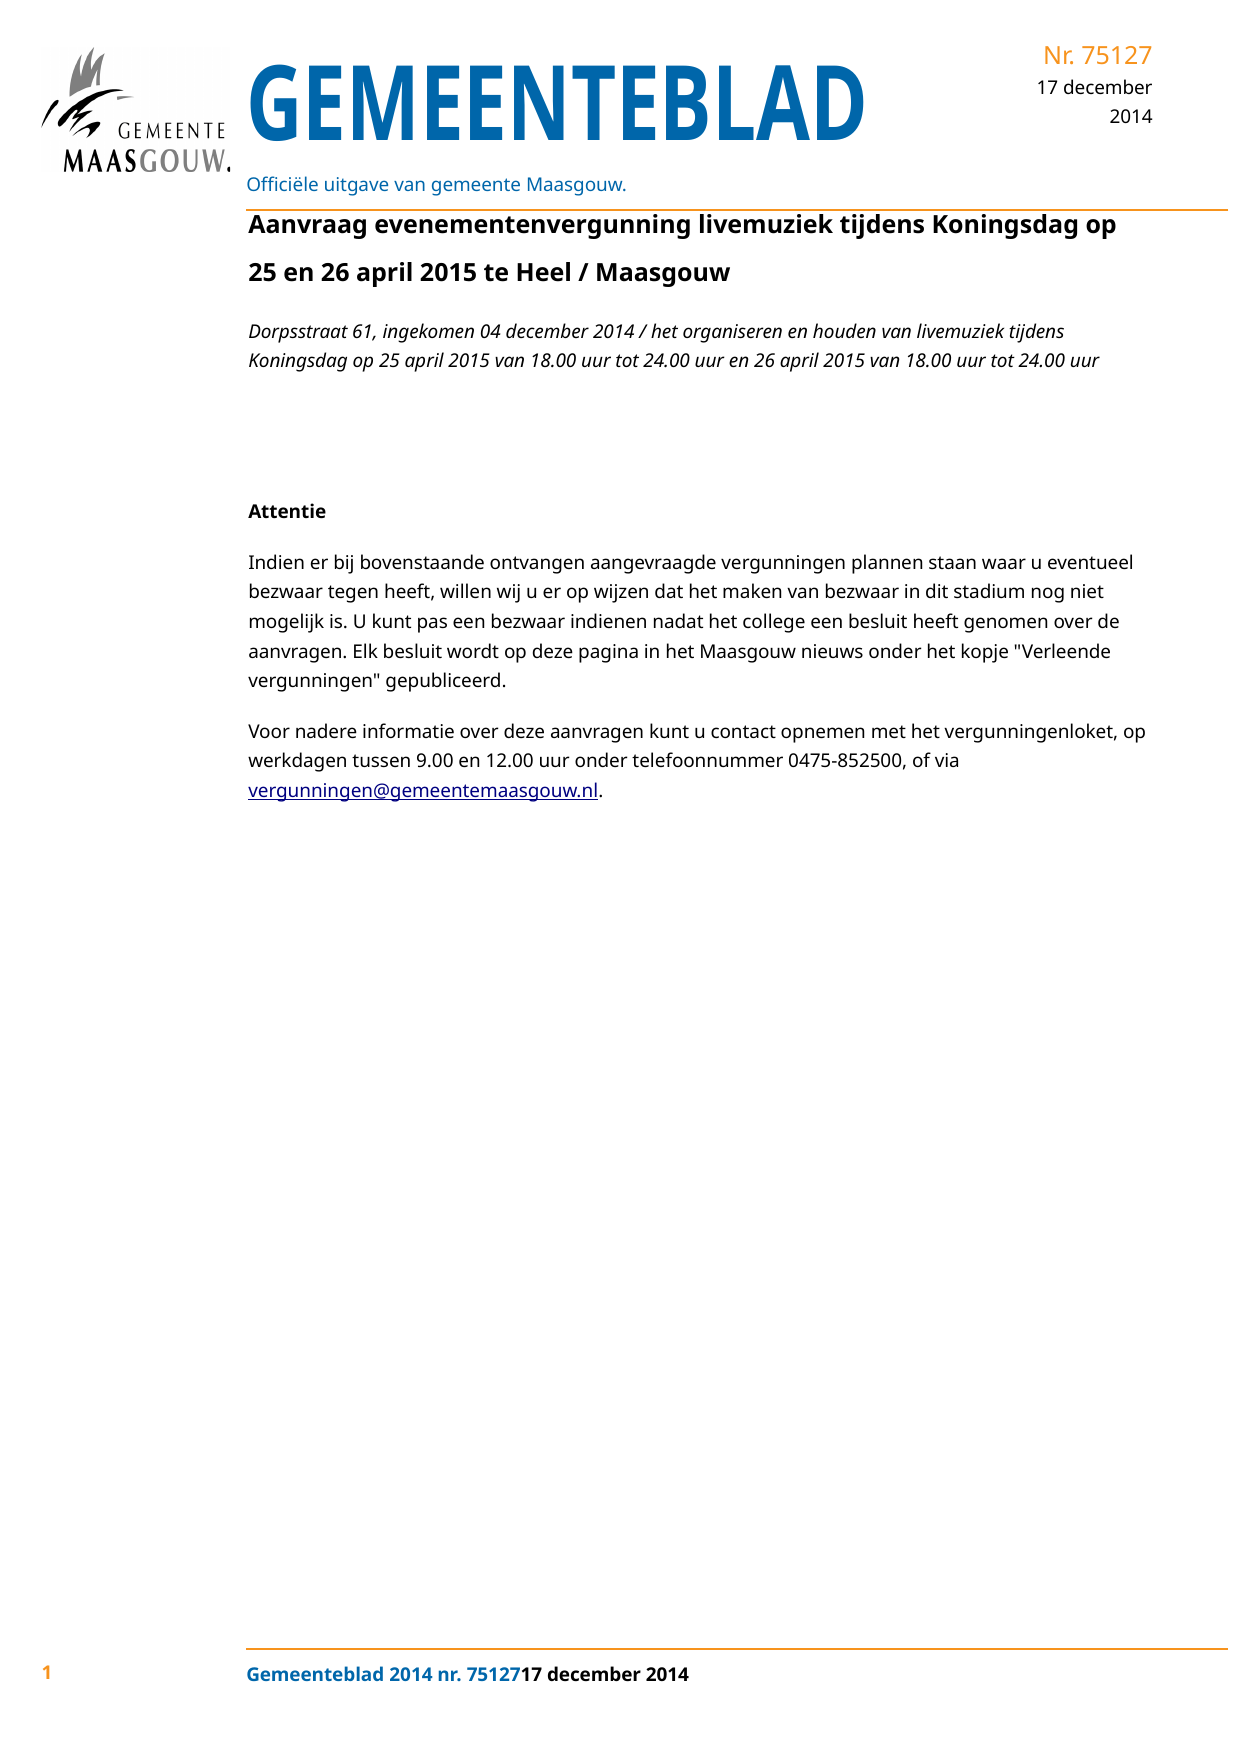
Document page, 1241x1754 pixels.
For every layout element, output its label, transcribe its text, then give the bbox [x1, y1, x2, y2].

text Aanvraag evenementenvergunning livemuziek tijdens Koningsdag op 25 en 26 april 2015 te Heel / Maasgouw [248, 211, 1152, 288]
text Indien er bij bovenstaande ontvangen aangevraagde vergunningen plannen staan waar u eventueel bezwaar tegen heeft, willen wij u er op wijzen dat het maken van bezwaar in dit stadium nog niet mogelijk is. U kunt pas een bezwaar indienen nadat het college een besluit heeft genomen over de aanvragen. Elk besluit wordt op deze pagina in het Maasgouw nieuws onder het kopje "Verleende vergunningen" gepubliceerd. [248, 549, 1152, 693]
text Dorpsstraat 61, ingekomen 04 december 2014 / het organiseren en houden van livemuziek tijdens Koningsdag op 25 april 2015 van 18.00 uur tot 24.00 uur en 26 april 2015 van 18.00 uur tot 24.00 uur [248, 318, 1152, 373]
picture [41, 47, 231, 172]
text Attentie [248, 499, 1152, 524]
text Voor nadere informatie over deze aanvragen kunt u contact opnemen met het vergunningenloket, op werkdagen tussen 9.00 en 12.00 uur onder telefoonnummer 0475-852500, of via vergunningen@gemeentemaasgouw.nl. [248, 718, 1152, 803]
